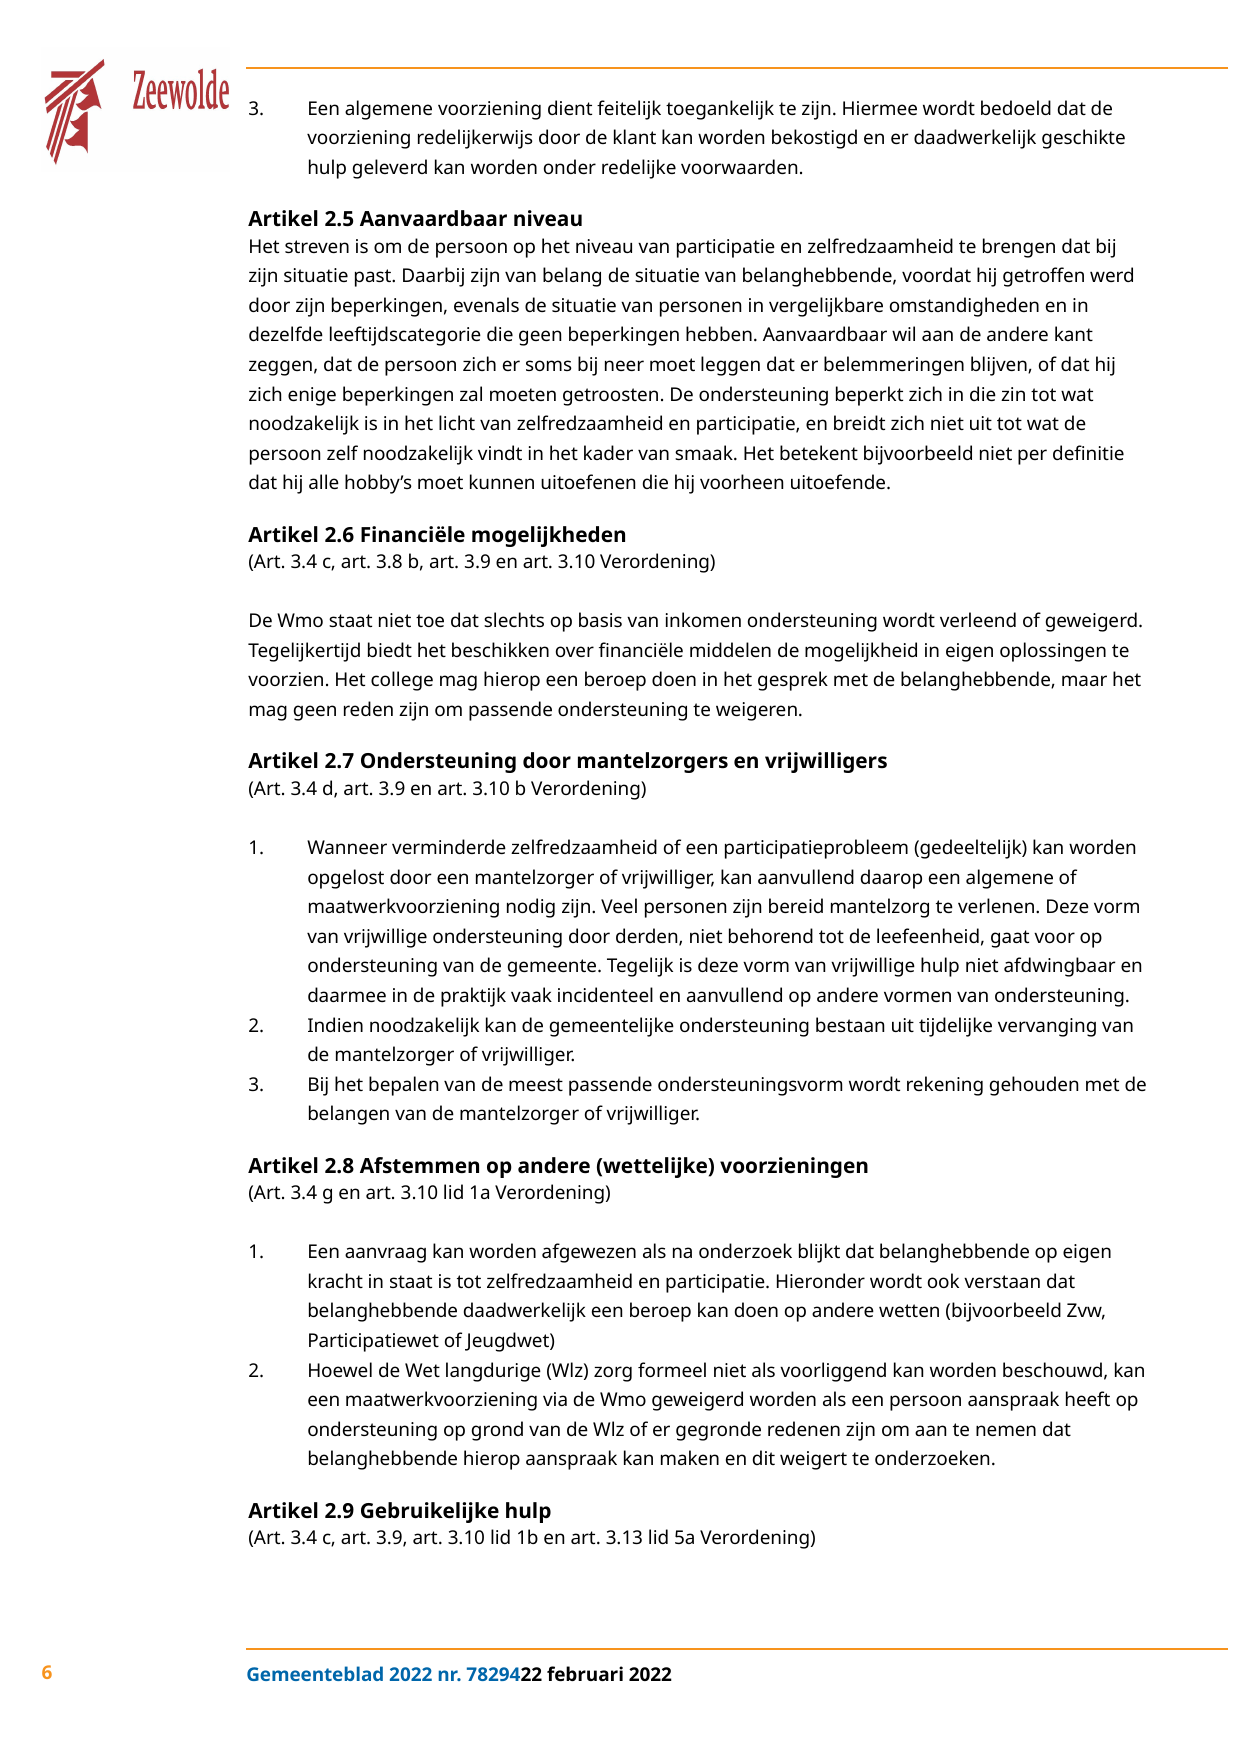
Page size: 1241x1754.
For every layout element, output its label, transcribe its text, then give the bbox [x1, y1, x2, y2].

text Artikel 2.9 Gebruikelijke hulp [248, 1496, 1152, 1524]
list Een algemene voorziening dient feitelijk toegankelijk te zijn. Hiermee wordt bedoeld dat de voorziening redelijkerwijs door de klant kan worden bekostigd en er daadwerkelijk geschikte hulp geleverd kan worden onder redelijke voorwaarden. [248, 95, 1152, 180]
list Een aanvraag kan worden afgewezen als na onderzoek blijkt dat belanghebbende op eigen kracht in staat is tot zelfredzaamheid en participatie. Hieronder wordt ook verstaan dat belanghebbende daadwerkelijk een beroep kan doen op andere wetten (bijvoorbeeld Zvw, Participatiewet of Jeugdwet) [248, 1238, 1152, 1353]
text De Wmo staat niet toe dat slechts op basis van inkomen ondersteuning wordt verleend of geweigerd. Tegelijkertijd biedt het beschikken over financiële middelen de mogelijkheid in eigen oplossingen te voorzien. Het college mag hierop een beroep doen in het gesprek met de belanghebbende, maar het mag geen reden zijn om passende ondersteuning te weigeren. [248, 607, 1152, 722]
list Hoewel de Wet langdurige (Wlz) zorg formeel niet als voorliggend kan worden beschouwd, kan een maatwerkvoorziening via de Wmo geweigerd worden als een persoon aanspraak heeft op ondersteuning op grond van de Wlz of er gegronde redenen zijn om aan te nemen dat belanghebbende hierop aanspraak kan maken en dit weigert te onderzoeken. [248, 1357, 1152, 1471]
text Het streven is om de persoon op het niveau van participatie en zelfredzaamheid te brengen dat bij zijn situatie past. Daarbij zijn van belang de situatie van belanghebbende, voordat hij getroffen werd door zijn beperkingen, evenals de situatie van personen in vergelijkbare omstandigheden en in dezelfde leeftijdscategorie die geen beperkingen hebben. Aanvaardbaar wil aan de andere kant zeggen, dat de persoon zich er soms bij neer moet leggen dat er belemmeringen blijven, of dat hij zich enige beperkingen zal moeten getroosten. De ondersteuning beperkt zich in die zin tot wat noodzakelijk is in het licht van zelfredzaamheid en participatie, en breidt zich niet uit tot wat de persoon zelf noodzakelijk vindt in het kader van smaak. Het betekent bijvoorbeeld niet per definitie dat hij alle hobby’s moet kunnen uitoefenen die hij voorheen uitoefende. [248, 233, 1152, 495]
text Artikel 2.8 Afstemmen op andere (wettelijke) voorzieningen [248, 1151, 1152, 1179]
list Bij het bepalen van de meest passende ondersteuningsvorm wordt rekening gehouden met de belangen van de mantelzorger of vrijwilliger. [248, 1071, 1152, 1126]
text (Art. 3.4 c, art. 3.9, art. 3.10 lid 1b en art. 3.13 lid 5a Verordening) [248, 1524, 1152, 1550]
picture [41, 47, 231, 172]
text (Art. 3.4 c, art. 3.8 b, art. 3.9 en art. 3.10 Verordening) [248, 548, 1152, 574]
text Artikel 2.7 Ondersteuning door mantelzorgers en vrijwilligers [248, 747, 1152, 775]
text Artikel 2.5 Aanvaardbaar niveau [248, 204, 1152, 233]
text Artikel 2.6 Financiële mogelijkheden [248, 520, 1152, 548]
text (Art. 3.4 g en art. 3.10 lid 1a Verordening) [248, 1179, 1152, 1205]
text (Art. 3.4 d, art. 3.9 en art. 3.10 b Verordening) [248, 775, 1152, 801]
list Indien noodzakelijk kan de gemeentelijke ondersteuning bestaan uit tijdelijke vervanging van de mantelzorger of vrijwilliger. [248, 1012, 1152, 1067]
list Wanneer verminderde zelfredzaamheid of een participatieprobleem (gedeeltelijk) kan worden opgelost door een mantelzorger of vrijwilliger, kan aanvullend daarop een algemene of maatwerkvoorziening nodig zijn. Veel personen zijn bereid mantelzorg te verlenen. Deze vorm van vrijwillige ondersteuning door derden, niet behorend tot de leefeenheid, gaat voor op ondersteuning van de gemeente. Tegelijk is deze vorm van vrijwillige hulp niet afdwingbaar en daarmee in de praktijk vaak incidenteel en aanvullend op andere vormen van ondersteuning. [248, 834, 1152, 1008]
